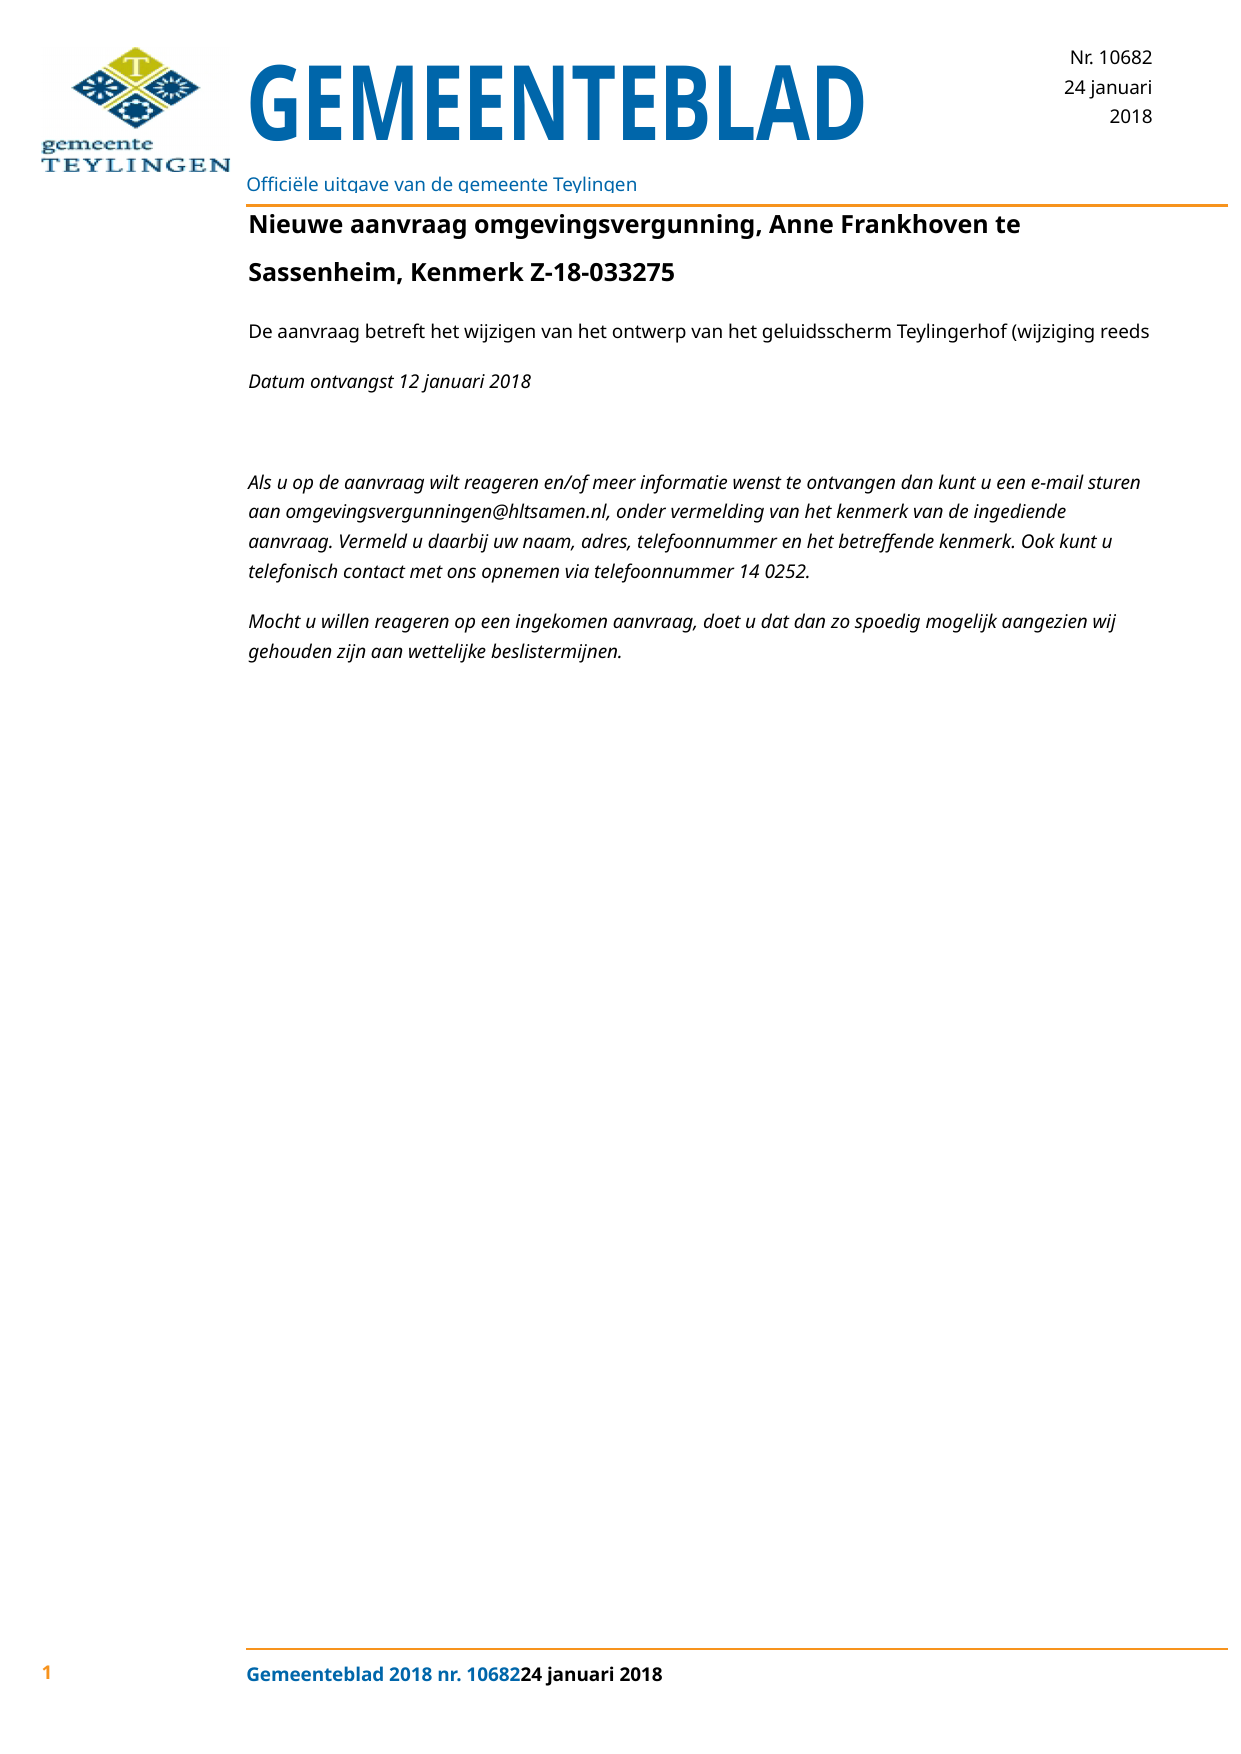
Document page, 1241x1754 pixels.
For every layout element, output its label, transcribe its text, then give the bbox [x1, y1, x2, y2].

text Mocht u willen reageren op een ingekomen aanvraag, doet u dat dan zo spoedig mogelijk aangezien wij gehouden zijn aan wettelijke beslistermijnen. [248, 608, 1152, 664]
text Nieuwe aanvraag omgevingsvergunning, Anne Frankhoven te Sassenheim, Kenmerk Z-18-033275 [248, 207, 1152, 288]
text De aanvraag betreft het wijzigen van het ontwerp van het geluidsscherm Teylingerhof (wijziging reeds [248, 318, 1152, 344]
text Als u op de aanvraag wilt reageren en/of meer informatie wenst te ontvangen dan kunt u een e-mail sturen aan omgevingsvergunningen@hltsamen.nl, onder vermelding van het kenmerk van de ingediende aanvraag. Vermeld u daarbij uw naam, adres, telefoonnummer en het betreffende kenmerk. Ook kunt u telefonisch contact met ons opnemen via telefoonnummer 14 0252. [248, 469, 1152, 584]
picture [41, 47, 231, 172]
text Datum ontvangst 12 januari 2018 [248, 368, 1152, 394]
